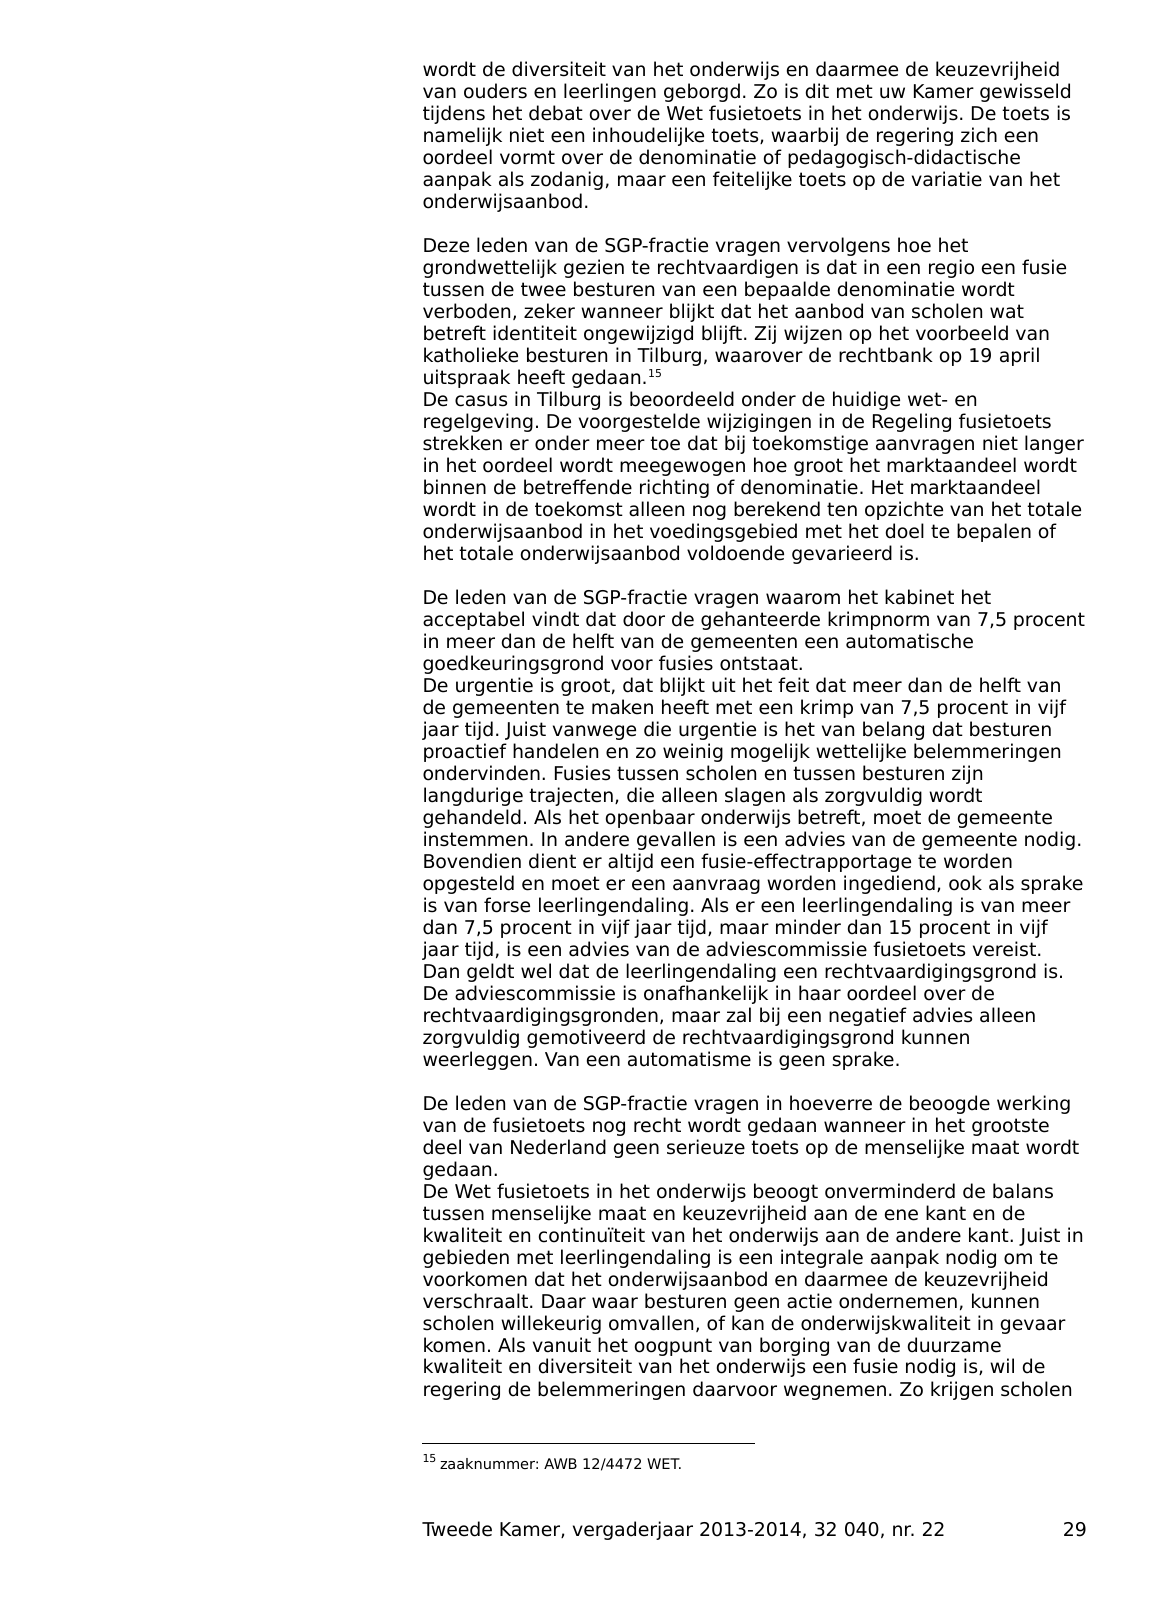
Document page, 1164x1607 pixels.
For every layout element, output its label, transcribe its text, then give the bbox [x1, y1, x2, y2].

text De urgentie is groot, dat blijkt uit het feit dat meer dan de helft van de gemeenten te maken heeft met een krimp van 7,5 procent in vijf jaar tijd. Juist vanwege die urgentie is het van belang dat besturen proactief handelen en zo weinig mogelijk wettelijke belemmeringen ondervinden. Fusies tussen scholen en tussen besturen zijn langdurige trajecten, die alleen slagen als zorgvuldig wordt gehandeld. Als het openbaar onderwijs betreft, moet de gemeente instemmen. In andere gevallen is een advies van de gemeente nodig. Bovendien dient er altijd een fusie-effectrapportage te worden opgesteld en moet er een aanvraag worden ingediend, ook als sprake is van forse leerlingendaling. Als er een leerlingendaling is van meer dan 7,5 procent in vijf jaar tijd, maar minder dan 15 procent in vijf jaar tijd, is een advies van de adviescommissie fusietoets vereist. Dan geldt wel dat de leerlingendaling een rechtvaardigingsgrond is. De adviescommissie is onafhankelijk in haar oordeel over de rechtvaardigingsgronden, maar zal bij een negatief advies alleen zorgvuldig gemotiveerd de rechtvaardigingsgrond kunnen weerleggen. Van een automatisme is geen sprake. [422, 675, 1087, 1071]
text Deze leden van de SGP-fractie vragen vervolgens hoe het grondwettelijk gezien te rechtvaardigen is dat in een regio een fusie tussen de twee besturen van een bepaalde denominatie wordt verboden, zeker wanneer blijkt dat het aanbod van scholen wat betreft identiteit ongewijzigd blijft. Zij wijzen op het voorbeeld van katholieke besturen in Tilburg, waarover de rechtbank op 19 april uitspraak heeft gedaan. [422, 235, 1087, 389]
text De casus in Tilburg is beoordeeld onder de huidige wet- en regelgeving. De voorgestelde wijzigingen in de Regeling fusietoets strekken er onder meer toe dat bij toekomstige aanvragen niet langer in het oordeel wordt meegewogen hoe groot het marktaandeel wordt binnen de betreffende richting of denominatie. Het marktaandeel wordt in de toekomst alleen nog berekend ten opzichte van het totale onderwijsaanbod in het voedingsgebied met het doel te bepalen of het totale onderwijsaanbod voldoende gevarieerd is. [422, 389, 1087, 565]
text De leden van de SGP-fractie vragen waarom het kabinet het acceptabel vindt dat door de gehanteerde krimpnorm van 7,5 procent in meer dan de helft van de gemeenten een automatische goedkeuringsgrond voor fusies ontstaat. [422, 587, 1087, 675]
text De leden van de SGP-fractie vragen in hoeverre de beoogde werking van de fusietoets nog recht wordt gedaan wanneer in het grootste deel van Nederland geen serieuze toets op de menselijke maat wordt gedaan. [422, 1093, 1087, 1181]
text zaaknummer: AWB 12/4472 WET. [422, 1452, 1087, 1474]
text wordt de diversiteit van het onderwijs en daarmee de keuzevrijheid van ouders en leerlingen geborgd. Zo is dit met uw Kamer gewisseld tijdens het debat over de Wet fusietoets in het onderwijs. De toets is namelijk niet een inhoudelijke toets, waarbij de regering zich een oordeel vormt over de denominatie of pedagogisch-didactische aanpak als zodanig, maar een feitelijke toets op de variatie van het onderwijsaanbod. [422, 59, 1087, 213]
text De Wet fusietoets in het onderwijs beoogt onverminderd de balans tussen menselijke maat en keuzevrijheid aan de ene kant en de kwaliteit en continuïteit van het onderwijs aan de andere kant. Juist in gebieden met leerlingendaling is een integrale aanpak nodig om te voorkomen dat het onderwijsaanbod en daarmee de keuzevrijheid verschraalt. Daar waar besturen geen actie ondernemen, kunnen scholen willekeurig omvallen, of kan de onderwijskwaliteit in gevaar komen. Als vanuit het oogpunt van borging van de duurzame kwaliteit en diversiteit van het onderwijs een fusie nodig is, wil de regering de belemmeringen daarvoor wegnemen. Zo krijgen scholen [422, 1181, 1087, 1400]
